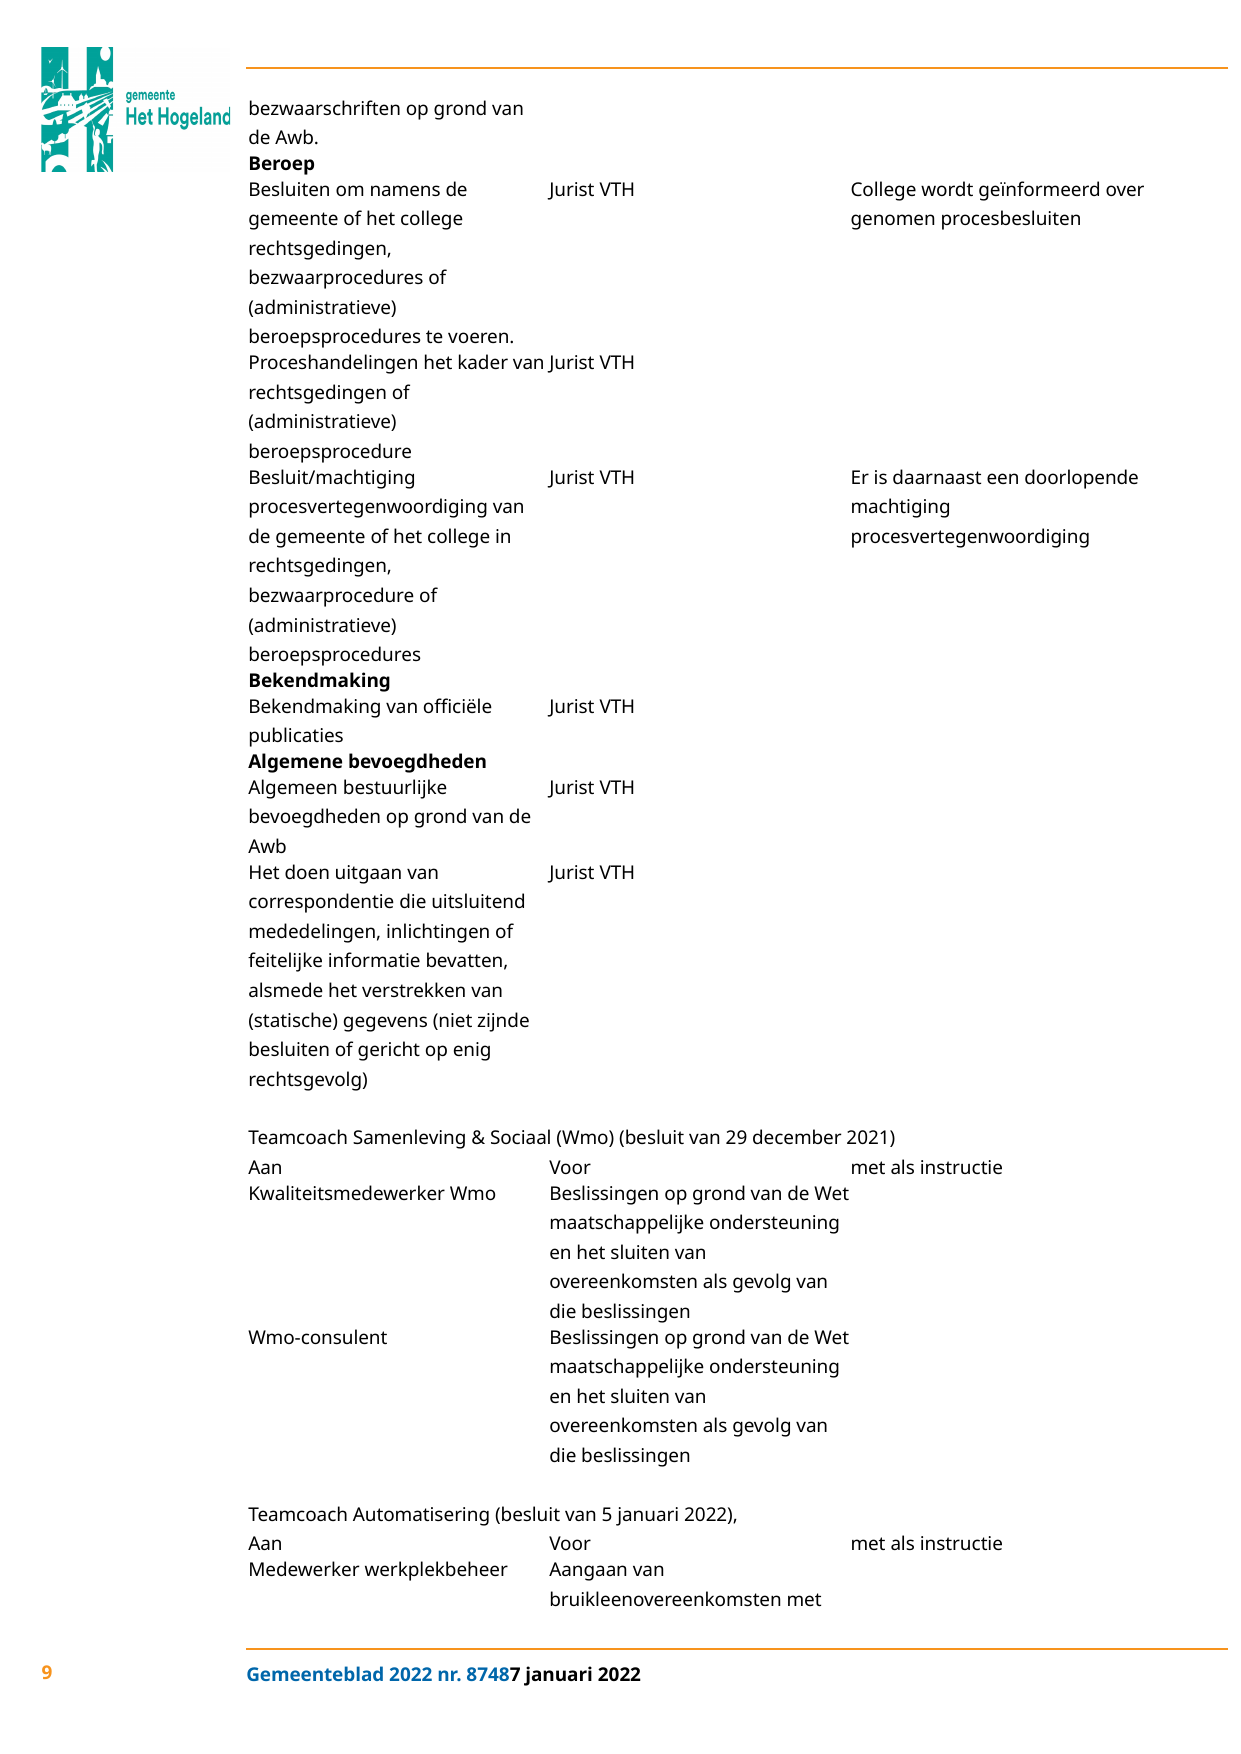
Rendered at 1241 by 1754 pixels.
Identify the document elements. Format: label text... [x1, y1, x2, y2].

table_cell Besluit/machtiging procesvertegenwoordiging van de gemeente of het college in rechtsgedingen, bezwaarprocedure of (administratieve) beroepsprocedures [248, 464, 549, 667]
table_cell Kwaliteitsmedewerker Wmo [248, 1180, 549, 1324]
table_cell bezwaarschriften op grond van de Awb. [248, 95, 549, 150]
table_header met als instructie [850, 1531, 1152, 1556]
table_cell [850, 150, 1152, 176]
table_cell Algemeen bestuurlijke bevoegdheden op grond van de Awb [248, 774, 549, 859]
table_cell Jurist VTH [549, 859, 850, 1092]
table_header Voor [549, 1154, 850, 1180]
table_cell Algemene bevoegdheden [248, 748, 549, 774]
table_cell Jurist VTH [549, 350, 850, 464]
table_cell Bekendmaking [248, 667, 549, 693]
table_cell Jurist VTH [549, 464, 850, 667]
table_cell Beslissingen op grond van de Wet maatschappelijke ondersteuning en het sluiten van overeenkomsten als gevolg van die beslissingen [549, 1180, 850, 1324]
text Teamcoach Automatisering (besluit van 5 januari 2022), [248, 1501, 1152, 1527]
table_cell [850, 1180, 1152, 1324]
table_cell [850, 748, 1152, 774]
table_cell [850, 859, 1152, 1092]
table_header Aan [248, 1531, 549, 1556]
table_cell Aangaan van bruikleenovereenkomsten met [549, 1556, 850, 1612]
table_cell Er is daarnaast een doorlopende machtiging procesvertegenwoordiging [850, 464, 1152, 667]
table_cell Medewerker werkplekbeheer [248, 1556, 549, 1612]
table_cell [850, 774, 1152, 859]
table_header Aan [248, 1154, 549, 1180]
table_cell Het doen uitgaan van correspondentie die uitsluitend mededelingen, inlichtingen of feitelijke informatie bevatten, alsmede het verstrekken van (statische) gegevens (niet zijnde besluiten of gericht op enig rechtsgevolg) [248, 859, 549, 1092]
picture [41, 47, 231, 172]
table_cell [850, 693, 1152, 748]
table_cell Jurist VTH [549, 693, 850, 748]
table_cell [850, 350, 1152, 464]
table_cell [850, 95, 1152, 150]
table_cell [850, 1556, 1152, 1612]
table_header met als instructie [850, 1154, 1152, 1180]
table_cell Wmo-consulent [248, 1324, 549, 1468]
table_cell [850, 667, 1152, 693]
table_cell Proceshandelingen het kader van rechtsgedingen of (administratieve) beroepsprocedure [248, 350, 549, 464]
table_cell Beroep [248, 150, 549, 176]
table_cell [549, 95, 850, 150]
table_cell [549, 150, 850, 176]
text Teamcoach Samenleving & Sociaal (Wmo) (besluit van 29 december 2021) [248, 1124, 1152, 1150]
table_cell Jurist VTH [549, 176, 850, 349]
table_cell Bekendmaking van officiële publicaties [248, 693, 549, 748]
table_header Voor [549, 1531, 850, 1556]
table_cell Besluiten om namens de gemeente of het college rechtsgedingen, bezwaarprocedures of (administratieve) beroepsprocedures te voeren. [248, 176, 549, 349]
table_cell [850, 1324, 1152, 1468]
table_cell Beslissingen op grond van de Wet maatschappelijke ondersteuning en het sluiten van overeenkomsten als gevolg van die beslissingen [549, 1324, 850, 1468]
table_cell Jurist VTH [549, 774, 850, 859]
table_cell [549, 667, 850, 693]
table_cell [549, 748, 850, 774]
table_cell College wordt geïnformeerd over genomen procesbesluiten [850, 176, 1152, 349]
